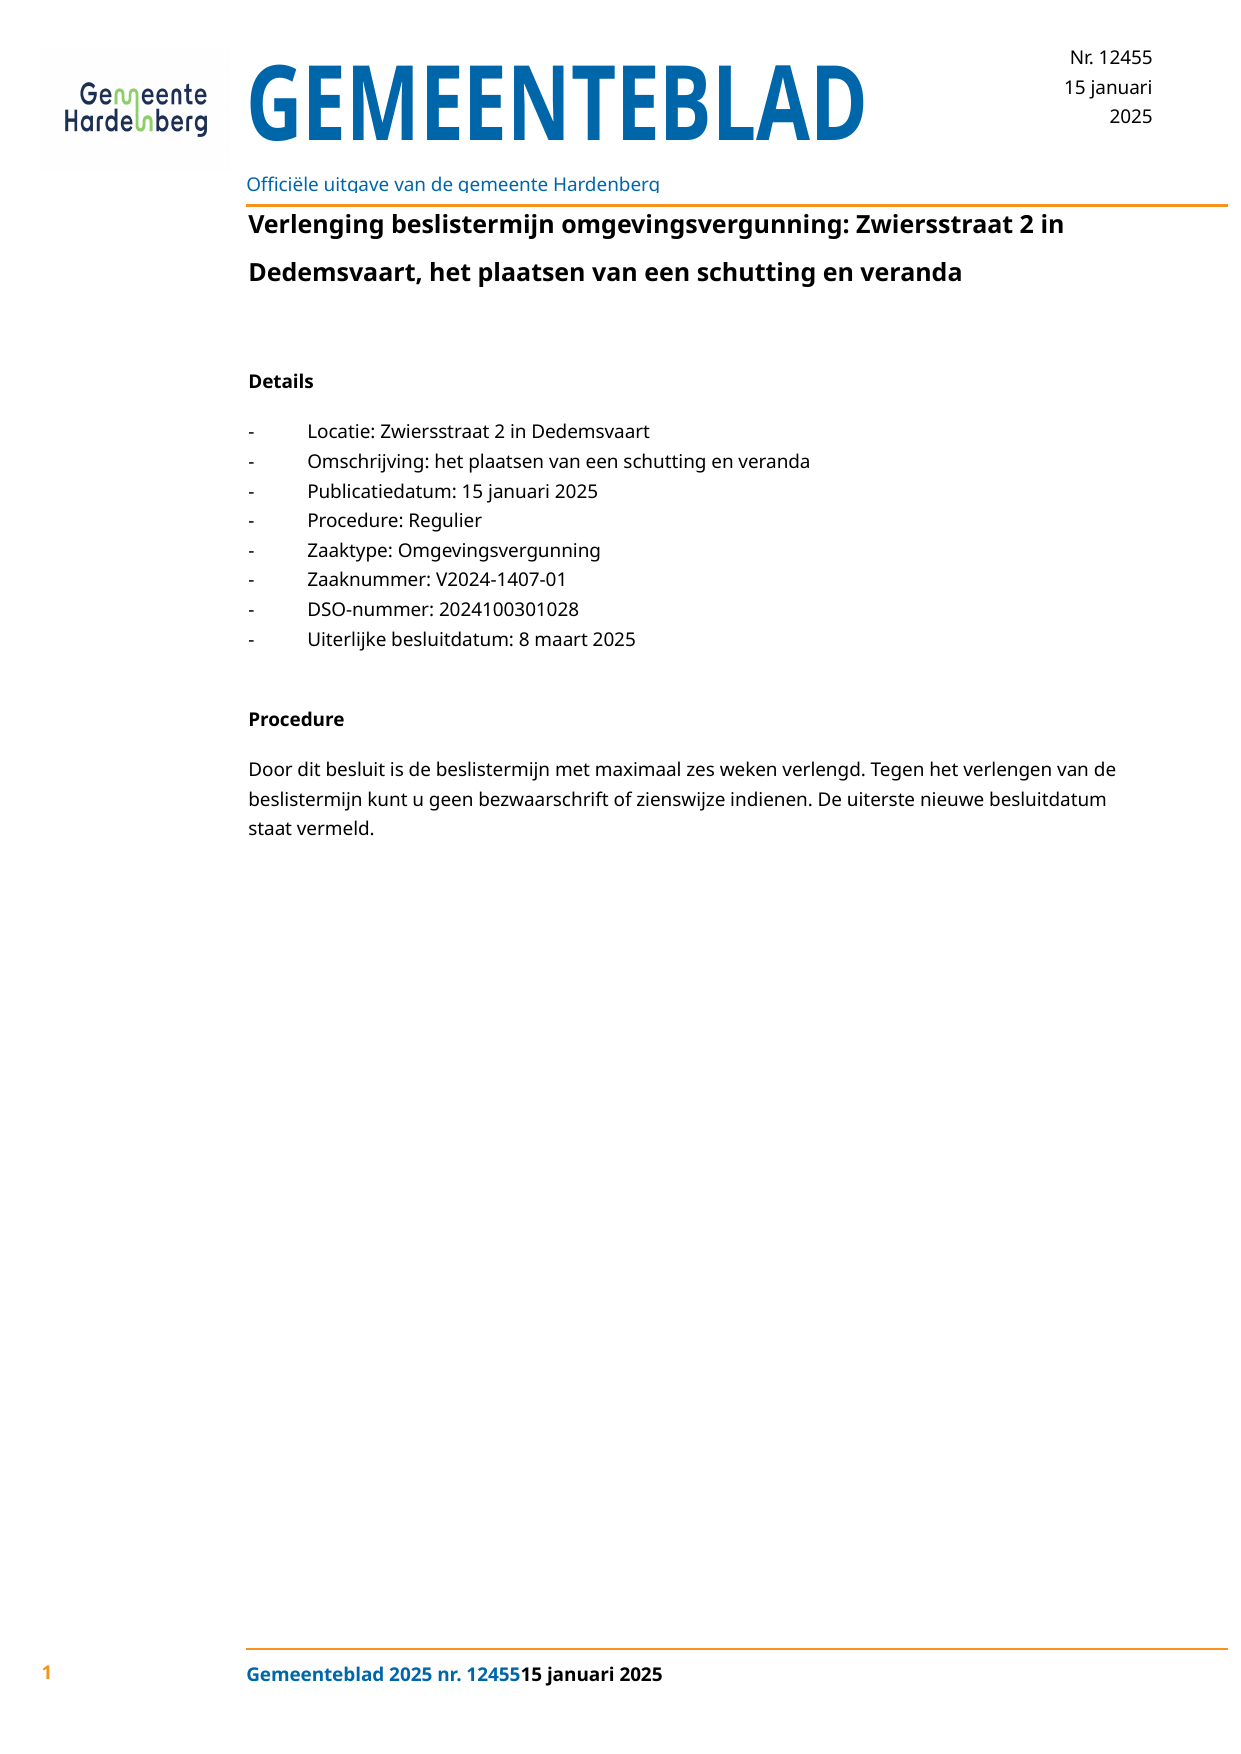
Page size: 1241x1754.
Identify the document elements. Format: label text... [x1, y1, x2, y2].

list Omschrijving: het plaatsen van een schutting en veranda [248, 448, 1152, 474]
list DSO-nummer: 2024100301028 [248, 596, 1152, 622]
list Zaaktype: Omgevingsvergunning [248, 537, 1152, 563]
list Uiterlijke besluitdatum: 8 maart 2025 [248, 626, 1152, 652]
list Publicatiedatum: 15 januari 2025 [248, 478, 1152, 504]
text Verlenging beslistermijn omgevingsvergunning: Zwiersstraat 2 in Dedemsvaart, het plaatsen van een schutting en veranda [248, 207, 1152, 288]
text Door dit besluit is de beslistermijn met maximaal zes weken verlengd. Tegen het verlengen van de beslistermijn kunt u geen bezwaarschrift of zienswijze indienen. De uiterste nieuwe besluitdatum staat vermeld. [248, 756, 1152, 841]
text Procedure [248, 706, 1152, 732]
list Procedure: Regulier [248, 507, 1152, 533]
list Locatie: Zwiersstraat 2 in Dedemsvaart [248, 419, 1152, 444]
list Zaaknummer: V2024-1407-01 [248, 567, 1152, 592]
text Details [248, 368, 1152, 394]
picture [41, 47, 231, 172]
